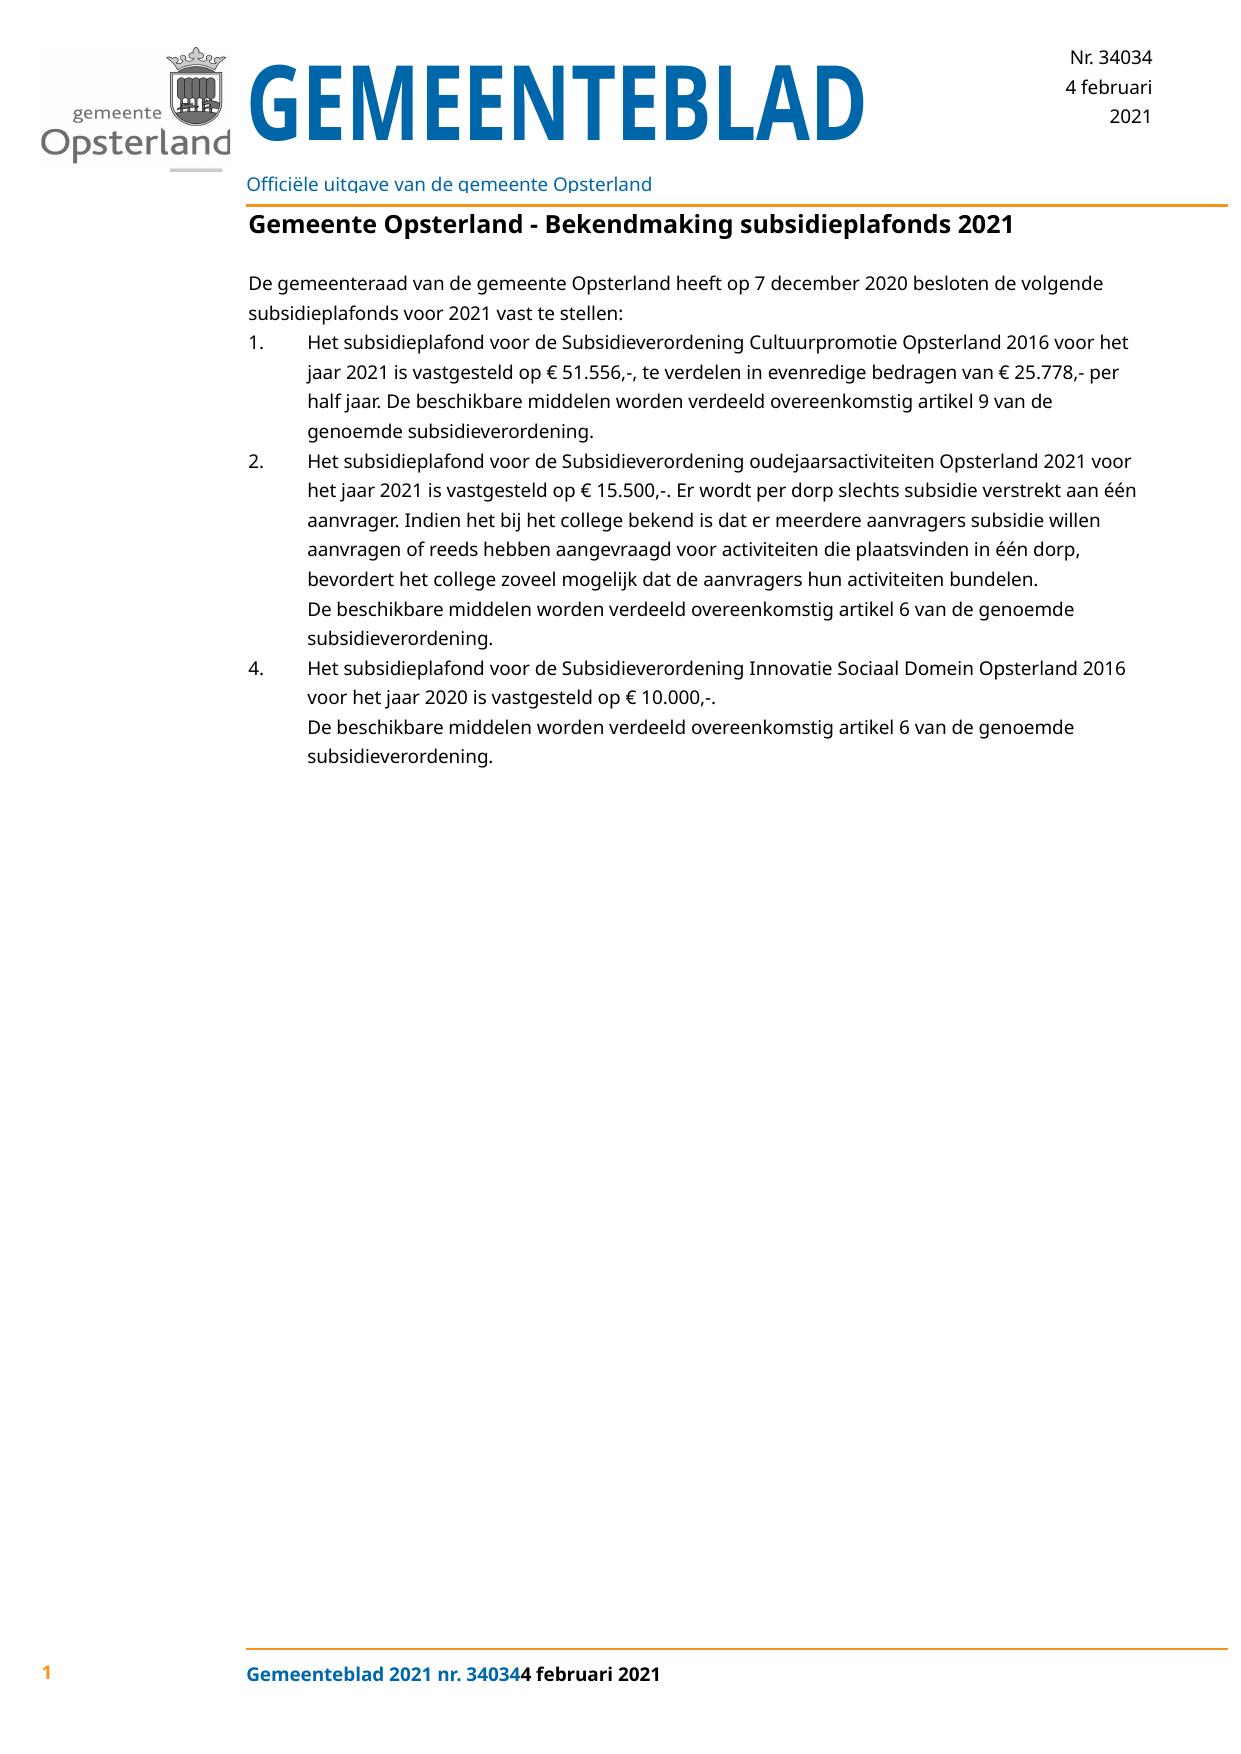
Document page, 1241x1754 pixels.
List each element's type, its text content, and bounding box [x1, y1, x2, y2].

list Het subsidieplafond voor de Subsidieverordening Cultuurpromotie Opsterland 2016 voor het jaar 2021 is vastgesteld op € 51.556,-, te verdelen in evenredige bedragen van € 25.778,- per half jaar. De beschikbare middelen worden verdeeld overeenkomstig artikel 9 van de genoemde subsidieverordening. [248, 329, 1152, 444]
list Het subsidieplafond voor de Subsidieverordening oudejaarsactiviteiten Opsterland 2021 voor het jaar 2021 is vastgesteld op € 15.500,-. Er wordt per dorp slechts subsidie verstrekt aan één aanvrager. Indien het bij het college bekend is dat er meerdere aanvragers subsidie willen aanvragen of reeds hebben aangevraagd voor activiteiten die plaatsvinden in één dorp, bevordert het college zoveel mogelijk dat de aanvragers hun activiteiten bundelen. [248, 448, 1152, 592]
picture [41, 47, 231, 172]
text Gemeente Opsterland - Bekendmaking subsidieplafonds 2021 [248, 207, 1152, 241]
list De beschikbare middelen worden verdeeld overeenkomstig artikel 6 van de genoemde subsidieverordening. [248, 714, 1152, 769]
text De gemeenteraad van de gemeente Opsterland heeft op 7 december 2020 besloten de volgende subsidieplafonds voor 2021 vast te stellen: [248, 270, 1152, 326]
list De beschikbare middelen worden verdeeld overeenkomstig artikel 6 van de genoemde subsidieverordening. [248, 596, 1152, 651]
list Het subsidieplafond voor de Subsidieverordening Innovatie Sociaal Domein Opsterland 2016 voor het jaar 2020 is vastgesteld op € 10.000,-. [248, 655, 1152, 710]
